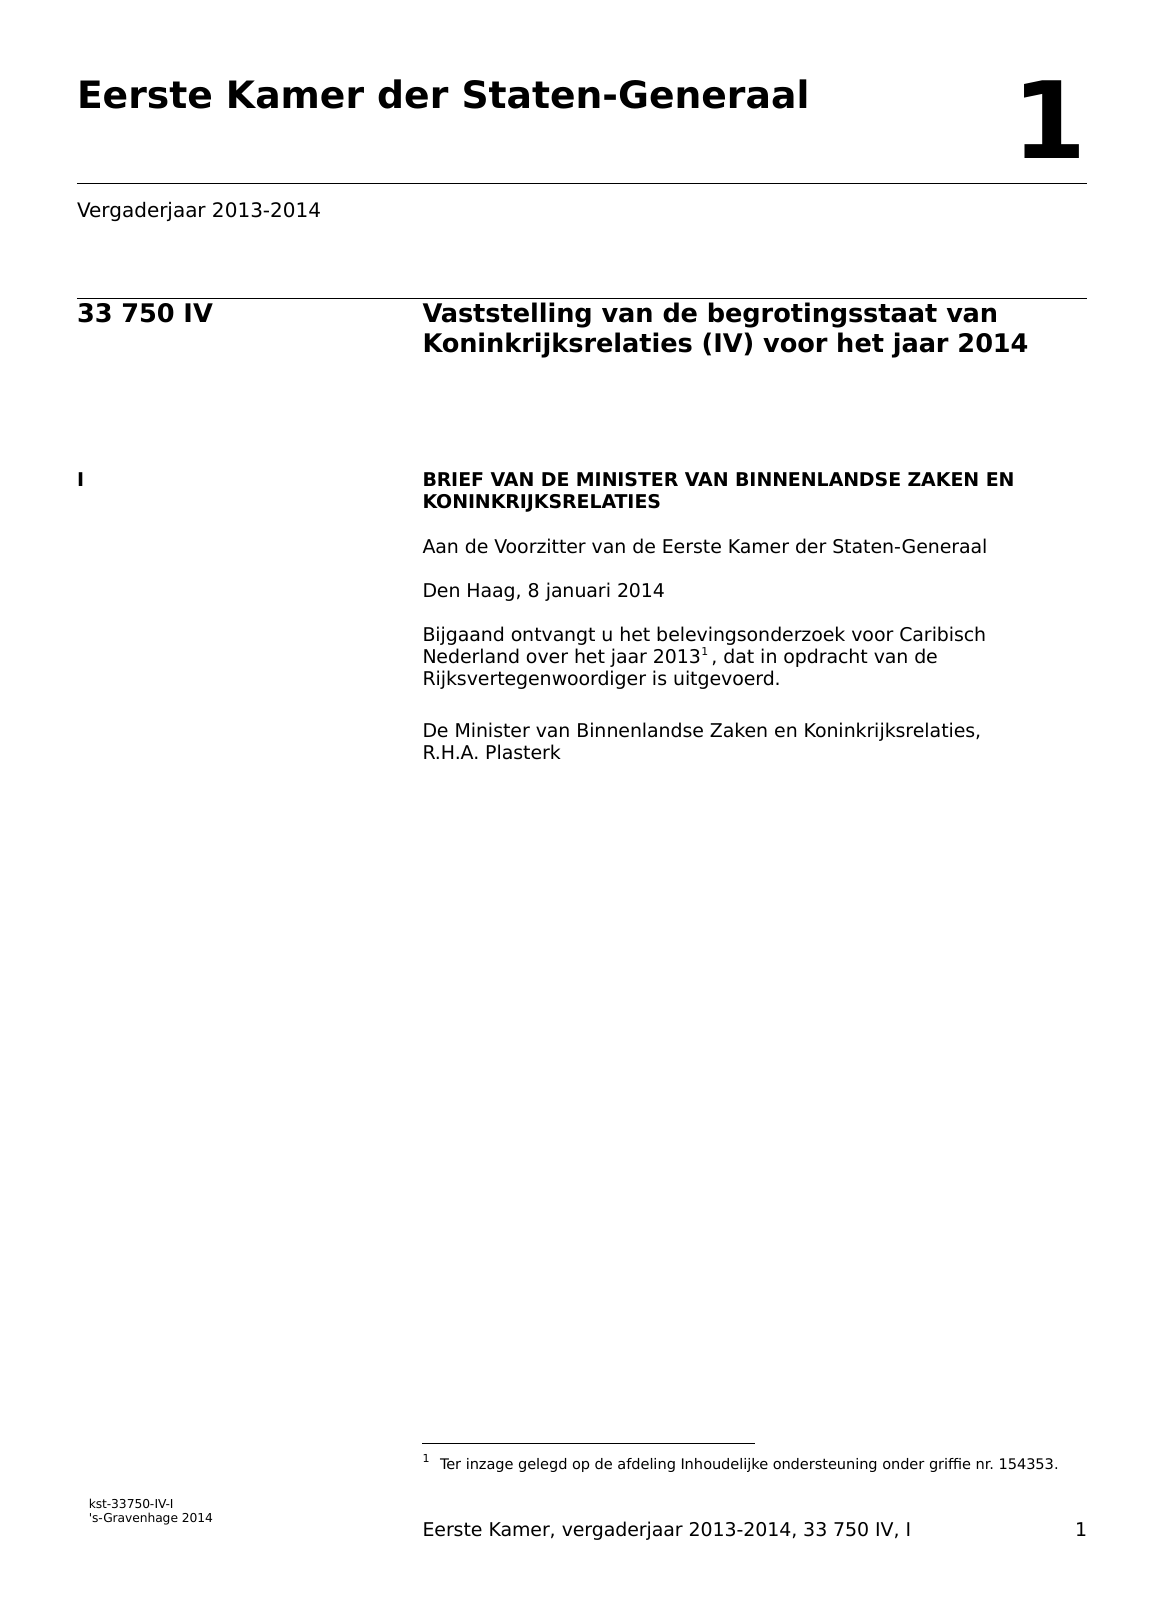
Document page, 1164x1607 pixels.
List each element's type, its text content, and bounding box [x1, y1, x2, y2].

text De Minister van Binnenlandse Zaken en Koninkrijksrelaties, R.H.A. Plasterk [422, 720, 1087, 764]
table_header Eerste Kamer der Staten-Generaal [77, 59, 886, 183]
subtitle I BRIEF VAN DE MINISTER VAN BINNENLANDSE ZAKEN EN KONINKRIJKSRELATIES [77, 469, 1087, 513]
text Aan de Voorzitter van de Eerste Kamer der Staten-Generaal [422, 536, 1087, 557]
text Den Haag, 8 januari 2014 [422, 580, 1087, 602]
text Ter inzage gelegd op de afdeling Inhoudelijke ondersteuning onder griffie nr. 154353. [422, 1452, 1087, 1474]
subtitle 33 750 IV Vaststelling van de begrotingsstaat van Koninkrijksrelaties (IV) voor het jaar 2014 [77, 299, 1087, 358]
text kst-33750-IV-I [88, 1497, 323, 1511]
table_cell Vergaderjaar 2013-2014 [77, 184, 1087, 298]
text Bijgaand ontvangt u het belevingsonderzoek voor Caribisch Nederland over het jaar 2013, dat in opdracht van de Rijksvertegenwoordiger is uitgevoerd. [422, 624, 1087, 690]
text 's-Gravenhage 2014 [88, 1511, 323, 1525]
table_header 1 [886, 59, 1087, 183]
